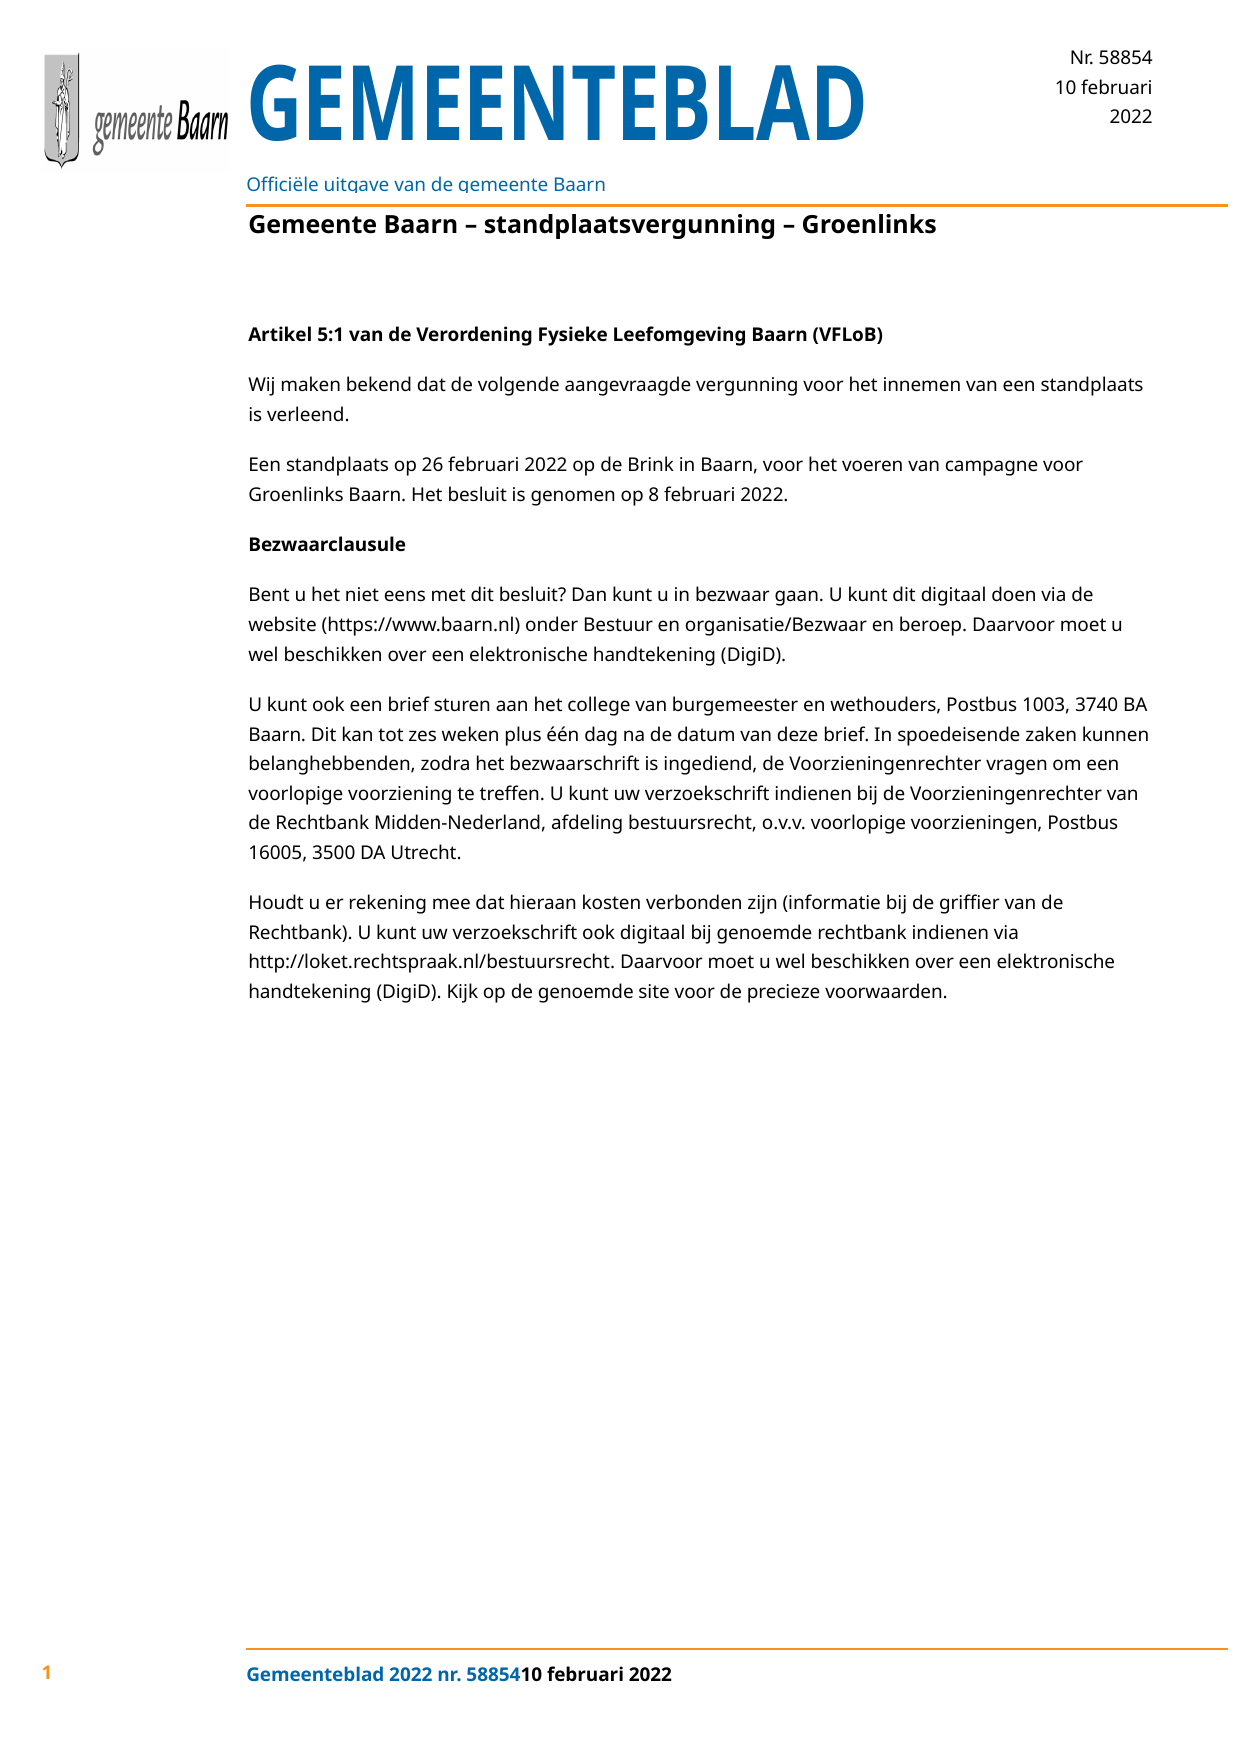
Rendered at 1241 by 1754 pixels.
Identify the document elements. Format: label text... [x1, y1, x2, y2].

text Artikel 5:1 van de Verordening Fysieke Leefomgeving Baarn (VFLoB) [248, 321, 1152, 346]
text Wij maken bekend dat de volgende aangevraagde vergunning voor het innemen van een standplaats is verleend. [248, 371, 1152, 426]
text Bezwaarclausule [248, 531, 1152, 557]
text U kunt ook een brief sturen aan het college van burgemeester en wethouders, Postbus 1003, 3740 BA Baarn. Dit kan tot zes weken plus één dag na de datum van deze brief. In spoedeisende zaken kunnen belanghebbenden, zodra het bezwaarschrift is ingediend, de Voorzieningenrechter vragen om een voorlopige voorziening te treffen. U kunt uw verzoekschrift indienen bij de Voorzieningenrechter van de Rechtbank Midden-Nederland, afdeling bestuursrecht, o.v.v. voorlopige voorzieningen, Postbus 16005, 3500 DA Utrecht. [248, 691, 1152, 865]
text Bent u het niet eens met dit besluit? Dan kunt u in bezwaar gaan. U kunt dit digitaal doen via de website (https://www.baarn.nl) onder Bestuur en organisatie/Bezwaar en beroep. Daarvoor moet u wel beschikken over een elektronische handtekening (DigiD). [248, 582, 1152, 666]
text Houdt u er rekening mee dat hieraan kosten verbonden zijn (informatie bij de griffier van de Rechtbank). U kunt uw verzoekschrift ook digitaal bij genoemde rechtbank indienen via http://loket.rechtspraak.nl/bestuursrecht. Daarvoor moet u wel beschikken over een elektronische handtekening (DigiD). Kijk op de genoemde site voor de precieze voorwaarden. [248, 889, 1152, 1004]
text Gemeente Baarn – standplaatsvergunning – Groenlinks [248, 207, 1152, 241]
picture [41, 47, 231, 172]
text Een standplaats op 26 februari 2022 op de Brink in Baarn, voor het voeren van campagne voor Groenlinks Baarn. Het besluit is genomen op 8 februari 2022. [248, 451, 1152, 506]
